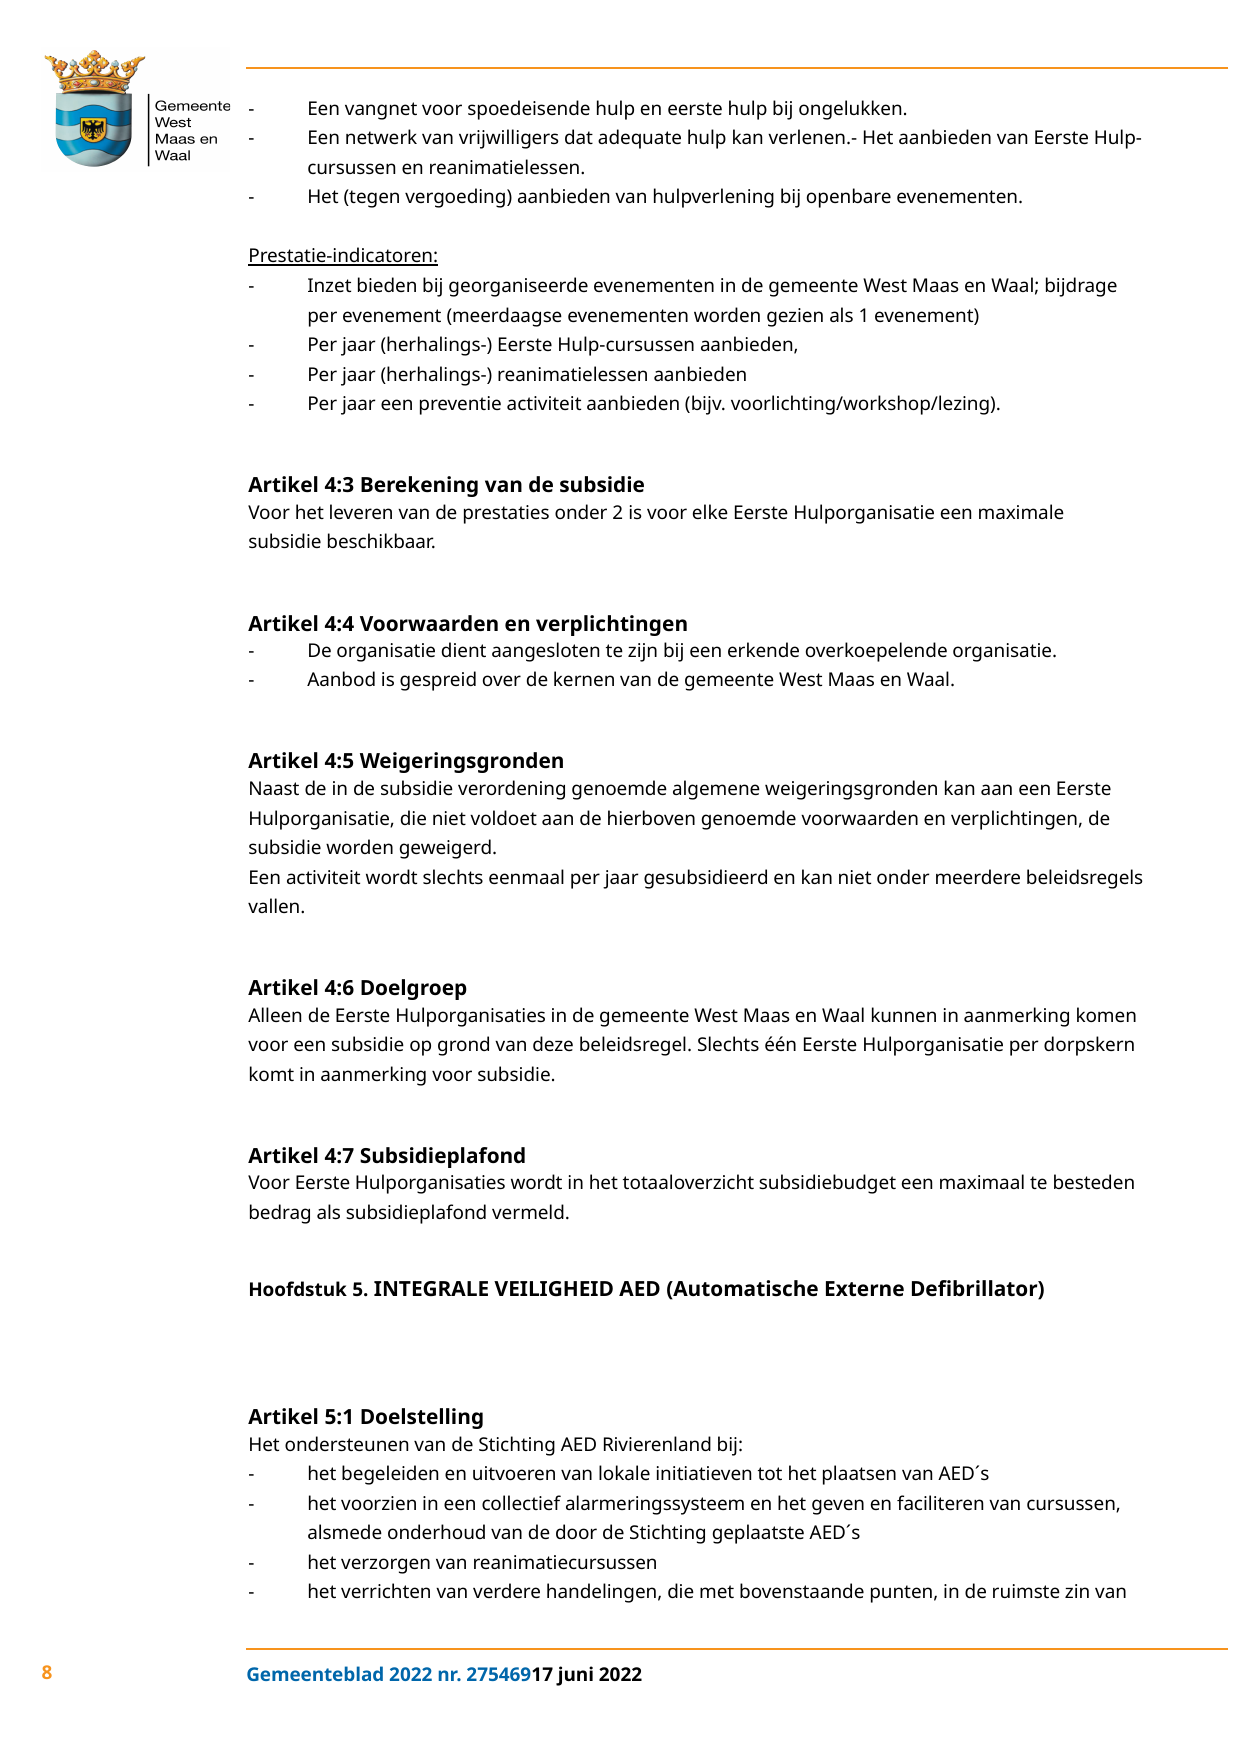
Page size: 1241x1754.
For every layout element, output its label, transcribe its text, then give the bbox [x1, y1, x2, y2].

list Aanbod is gespreid over de kernen van de gemeente West Maas en Waal. [248, 667, 1152, 692]
list het voorzien in een collectief alarmeringssysteem en het geven en faciliteren van cursussen, alsmede onderhoud van de door de Stichting geplaatste AED´s [248, 1490, 1152, 1545]
text Artikel 4:7 Subsidieplafond [248, 1141, 1152, 1169]
text Prestatie-indicatoren: [248, 243, 1152, 268]
text Artikel 4:3 Berekening van de subsidie [248, 471, 1152, 499]
text subsidie beschikbaar. [248, 529, 1152, 554]
text Voor Eerste Hulporganisaties wordt in het totaaloverzicht subsidiebudget een maximaal te besteden bedrag als subsidieplafond vermeld. [248, 1169, 1152, 1225]
text Hoofdstuk 5. INTEGRALE VEILIGHEID AED (Automatische Externe Defibrillator) [248, 1274, 1152, 1303]
list Inzet bieden bij georganiseerde evenementen in de gemeente West Maas en Waal; bijdrage per evenement (meerdaagse evenementen worden gezien als 1 evenement) [248, 272, 1152, 328]
list Per jaar (herhalings-) reanimatielessen aanbieden [248, 361, 1152, 387]
text Artikel 4:4 Voorwaarden en verplichtingen [248, 609, 1152, 637]
list het begeleiden en uitvoeren van lokale initiatieven tot het plaatsen van AED´s [248, 1460, 1152, 1486]
text Artikel 4:5 Weigeringsgronden [248, 747, 1152, 775]
list het verrichten van verdere handelingen, die met bovenstaande punten, in de ruimste zin van [248, 1579, 1152, 1604]
text Alleen de Eerste Hulporganisaties in de gemeente West Maas en Waal kunnen in aanmerking komen [248, 1002, 1152, 1028]
list Een netwerk van vrijwilligers dat adequate hulp kan verlenen.- Het aanbieden van Eerste Hulp-cursussen en reanimatielessen. [248, 124, 1152, 180]
list Het (tegen vergoeding) aanbieden van hulpverlening bij openbare evenementen. [248, 183, 1152, 209]
text Artikel 4:6 Doelgroep [248, 973, 1152, 1002]
list Per jaar een preventie activiteit aanbieden (bijv. voorlichting/workshop/lezing). [248, 391, 1152, 416]
text Naast de in de subsidie verordening genoemde algemene weigeringsgronden kan aan een Eerste Hulporganisatie, die niet voldoet aan de hierboven genoemde voorwaarden en verplichtingen, de subsidie worden geweigerd. [248, 775, 1152, 860]
text Voor het leveren van de prestaties onder 2 is voor elke Eerste Hulporganisatie een maximale [248, 499, 1152, 525]
list het verzorgen van reanimatiecursussen [248, 1549, 1152, 1575]
text voor een subsidie op grond van deze beleidsregel. Slechts één Eerste Hulporganisatie per dorpskern komt in aanmerking voor subsidie. [248, 1031, 1152, 1087]
text Een activiteit wordt slechts eenmaal per jaar gesubsidieerd en kan niet onder meerdere beleidsregels vallen. [248, 864, 1152, 919]
text Artikel 5:1 Doelstelling [248, 1402, 1152, 1431]
list De organisatie dient aangesloten te zijn bij een erkende overkoepelende organisatie. [248, 637, 1152, 663]
list Een vangnet voor spoedeisende hulp en eerste hulp bij ongelukken. [248, 95, 1152, 121]
list Per jaar (herhalings-) Eerste Hulp-cursussen aanbieden, [248, 331, 1152, 357]
text Het ondersteunen van de Stichting AED Rivierenland bij: [248, 1431, 1152, 1457]
picture [41, 47, 231, 172]
